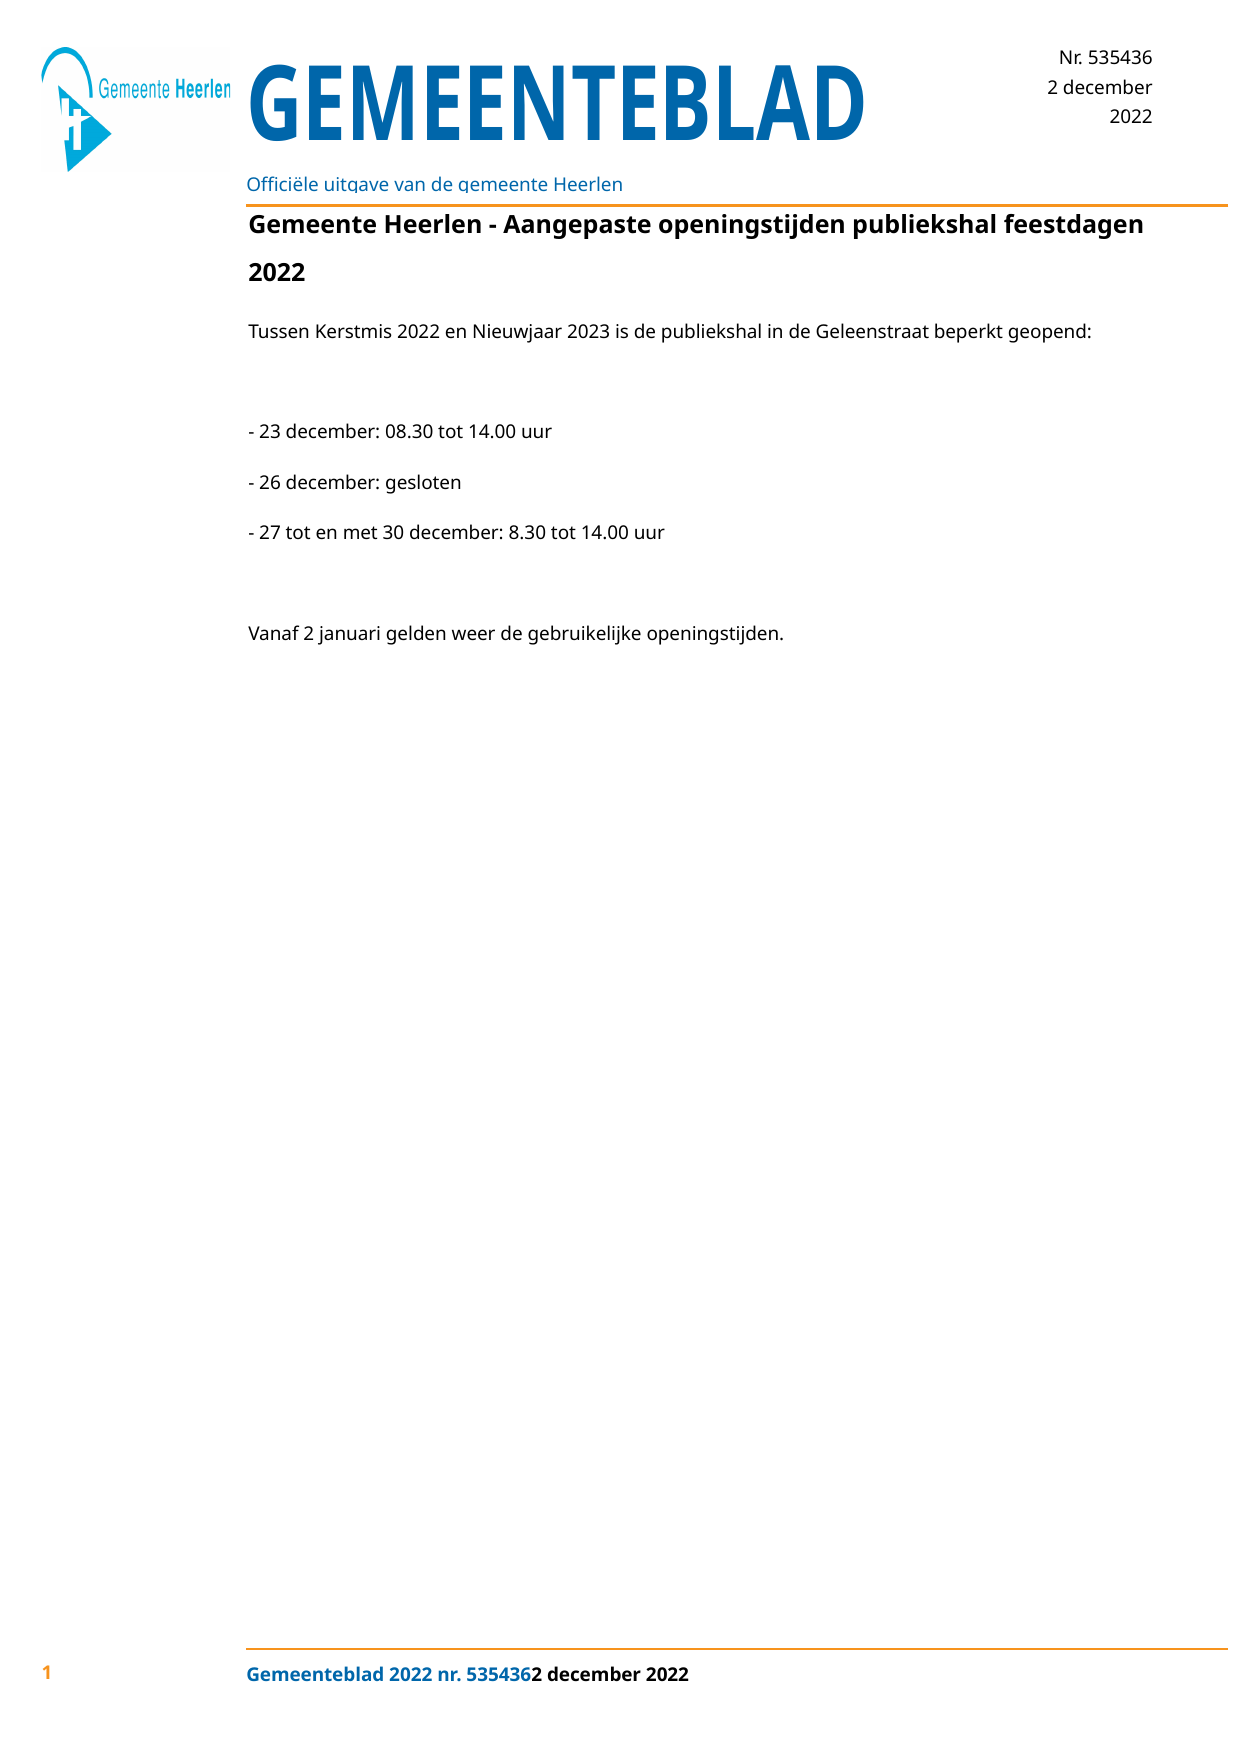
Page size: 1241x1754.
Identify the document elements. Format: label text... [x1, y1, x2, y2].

text Vanaf 2 januari gelden weer de gebruikelijke openingstijden. [248, 620, 1152, 646]
text - 27 tot en met 30 december: 8.30 tot 14.00 uur [248, 519, 1152, 545]
text Gemeente Heerlen - Aangepaste openingstijden publiekshal feestdagen 2022 [248, 207, 1152, 288]
picture [41, 47, 59, 70]
text - 26 december: gesloten [248, 469, 1152, 495]
text Tussen Kerstmis 2022 en Nieuwjaar 2023 is de publiekshal in de Geleenstraat beperkt geopend: [248, 318, 1152, 344]
text - 23 december: 08.30 tot 14.00 uur [248, 419, 1152, 444]
picture [41, 47, 231, 172]
